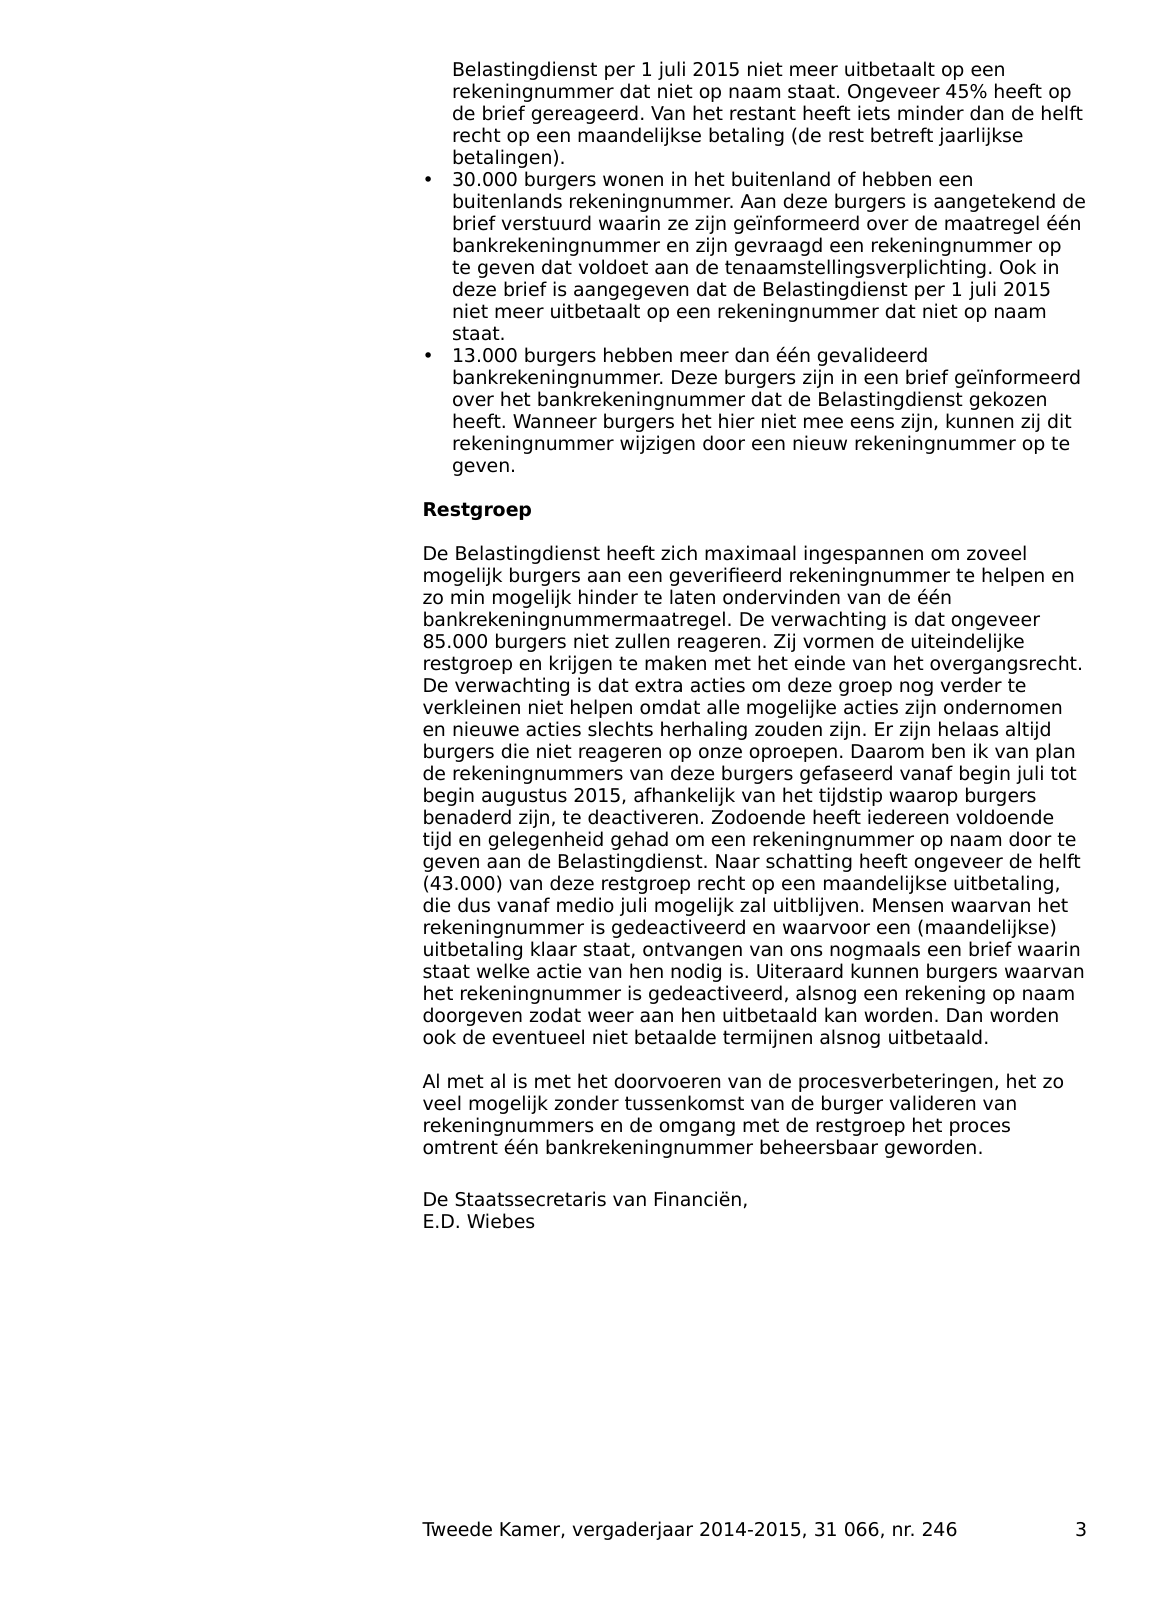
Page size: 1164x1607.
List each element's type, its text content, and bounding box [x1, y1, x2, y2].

subtitle Restgroep [422, 499, 1087, 521]
text Al met al is met het doorvoeren van de procesverbeteringen, het zo veel mogelijk zonder tussenkomst van de burger valideren van rekeningnummers en de omgang met de restgroep het proces omtrent één bankrekeningnummer beheersbaar geworden. [422, 1071, 1087, 1159]
text Belastingdienst per 1 juli 2015 niet meer uitbetaalt op een rekeningnummer dat niet op naam staat. Ongeveer 45% heeft op de brief gereageerd. Van het restant heeft iets minder dan de helft recht op een maandelijkse betaling (de rest betreft jaarlijkse betalingen). [422, 59, 1087, 169]
text • 13.000 burgers hebben meer dan één gevalideerd bankrekeningnummer. Deze burgers zijn in een brief geïnformeerd over het bankrekeningnummer dat de Belastingdienst gekozen heeft. Wanneer burgers het hier niet mee eens zijn, kunnen zij dit rekeningnummer wijzigen door een nieuw rekeningnummer op te geven. [422, 345, 1087, 477]
text De Belastingdienst heeft zich maximaal ingespannen om zoveel mogelijk burgers aan een geverifieerd rekeningnummer te helpen en zo min mogelijk hinder te laten ondervinden van de één bankrekeningnummermaatregel. De verwachting is dat ongeveer 85.000 burgers niet zullen reageren. Zij vormen de uiteindelijke restgroep en krijgen te maken met het einde van het overgangsrecht. De verwachting is dat extra acties om deze groep nog verder te verkleinen niet helpen omdat alle mogelijke acties zijn ondernomen en nieuwe acties slechts herhaling zouden zijn. Er zijn helaas altijd burgers die niet reageren op onze oproepen. Daarom ben ik van plan de rekeningnummers van deze burgers gefaseerd vanaf begin juli tot begin augustus 2015, afhankelijk van het tijdstip waarop burgers benaderd zijn, te deactiveren. Zodoende heeft iedereen voldoende tijd en gelegenheid gehad om een rekeningnummer op naam door te geven aan de Belastingdienst. Naar schatting heeft ongeveer de helft (43.000) van deze restgroep recht op een maandelijkse uitbetaling, die dus vanaf medio juli mogelijk zal uitblijven. Mensen waarvan het rekeningnummer is gedeactiveerd en waarvoor een (maandelijkse) uitbetaling klaar staat, ontvangen van ons nogmaals een brief waarin staat welke actie van hen nodig is. Uiteraard kunnen burgers waarvan het rekeningnummer is gedeactiveerd, alsnog een rekening op naam doorgeven zodat weer aan hen uitbetaald kan worden. Dan worden ook de eventueel niet betaalde termijnen alsnog uitbetaald. [422, 543, 1087, 1048]
text De Staatssecretaris van Financiën, E.D. Wiebes [422, 1189, 1087, 1233]
text • 30.000 burgers wonen in het buitenland of hebben een buitenlands rekeningnummer. Aan deze burgers is aangetekend de brief verstuurd waarin ze zijn geïnformeerd over de maatregel één bankrekeningnummer en zijn gevraagd een rekeningnummer op te geven dat voldoet aan de tenaamstellingsverplichting. Ook in deze brief is aangegeven dat de Belastingdienst per 1 juli 2015 niet meer uitbetaalt op een rekeningnummer dat niet op naam staat. [422, 169, 1087, 345]
